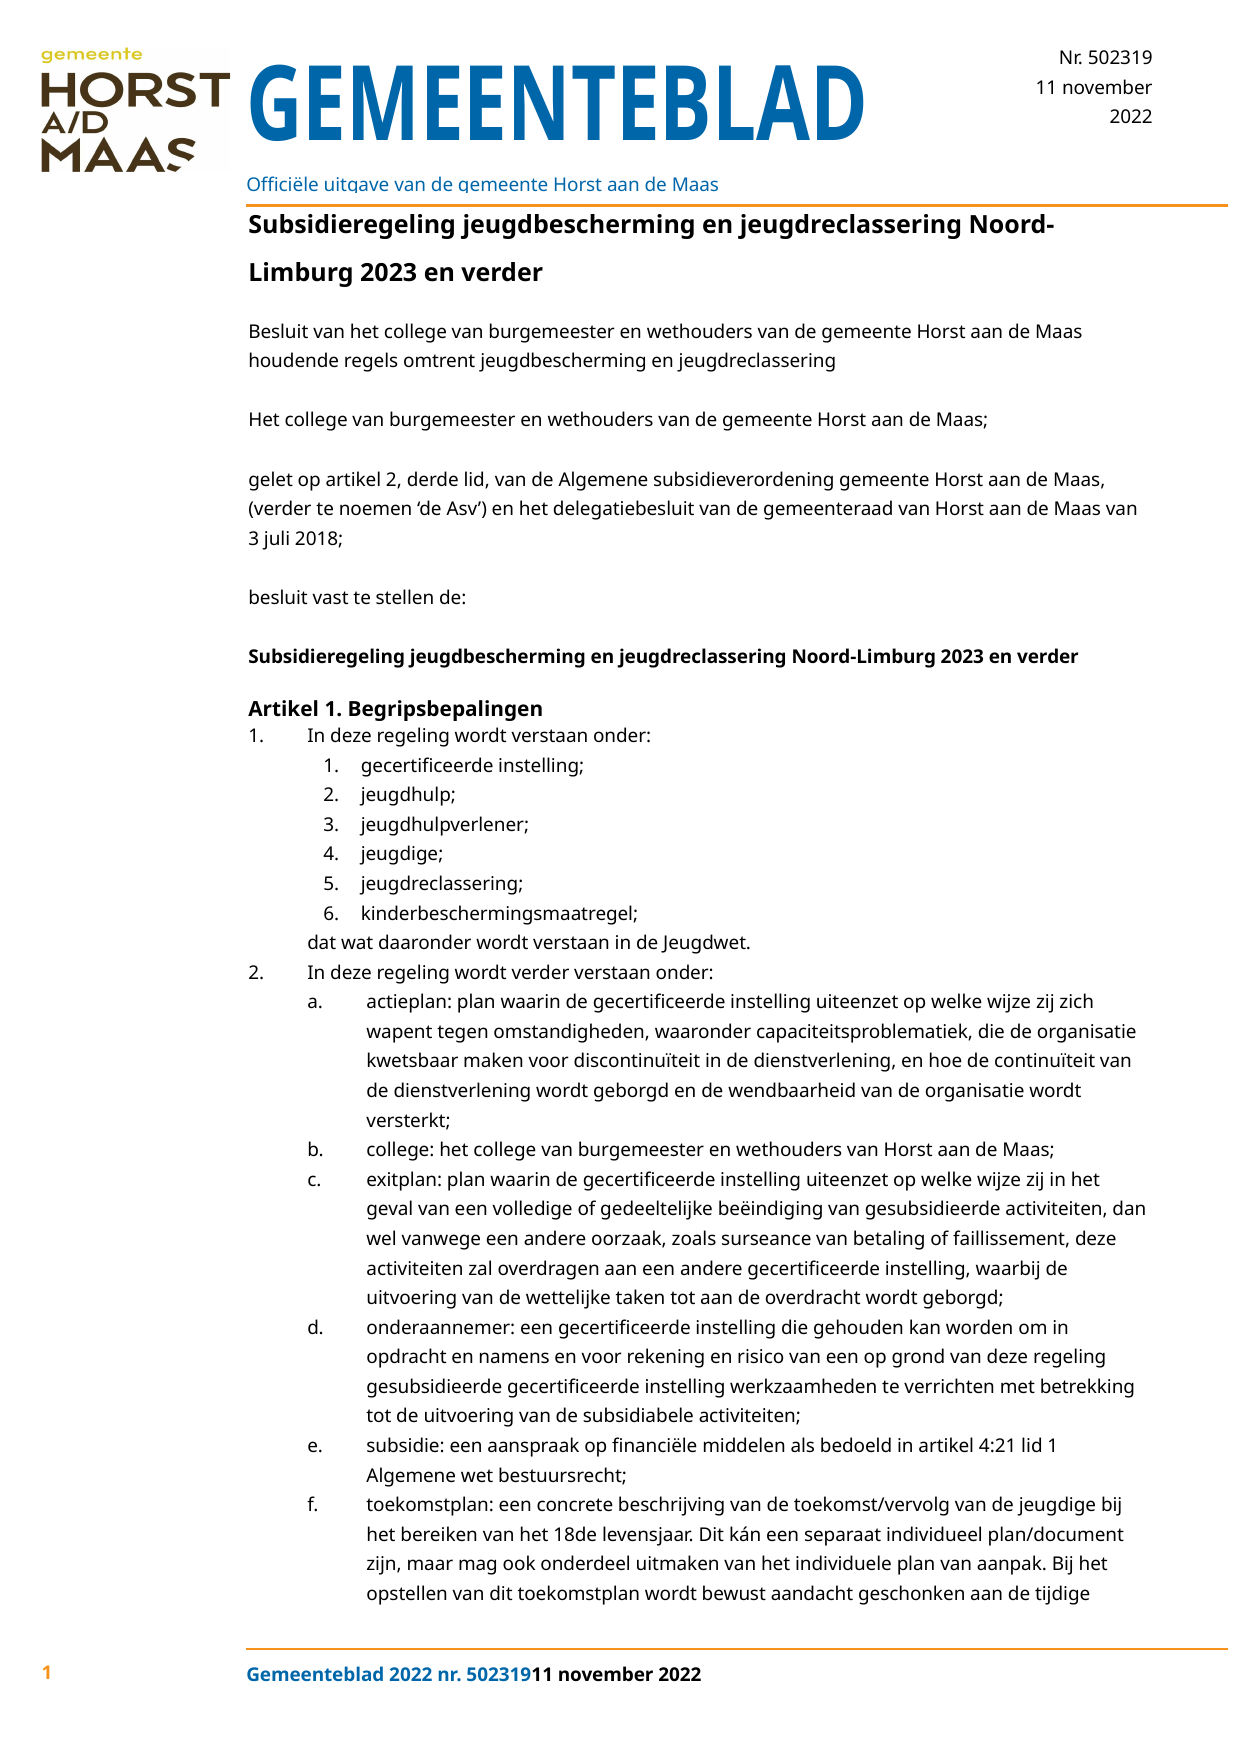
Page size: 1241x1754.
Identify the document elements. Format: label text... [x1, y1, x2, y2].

text besluit vast te stellen de: [248, 584, 1152, 610]
list jeugdhulp; [323, 781, 1152, 807]
list kinderbeschermingsmaatregel; [323, 900, 1152, 925]
list gecertificeerde instelling; [323, 752, 1152, 777]
list onderaannemer: een gecertificeerde instelling die gehouden kan worden om in opdracht en namens en voor rekening en risico van een op grond van deze regeling gesubsidieerde gecertificeerde instelling werkzaamheden te verrichten met betrekking tot de uitvoering van de subsidiabele activiteiten; [307, 1314, 1152, 1428]
list actieplan: plan waarin de gecertificeerde instelling uiteenzet op welke wijze zij zich wapent tegen omstandigheden, waaronder capaciteitsproblematiek, die de organisatie kwetsbaar maken voor discontinuïteit in de dienstverlening, en hoe de continuïteit van de dienstverlening wordt geborgd en de wendbaarheid van de organisatie wordt versterkt; [307, 988, 1152, 1132]
list jeugdhulpverlener; [323, 811, 1152, 837]
picture [41, 47, 231, 172]
text Het college van burgemeester en wethouders van de gemeente Horst aan de Maas; [248, 407, 1152, 432]
list In deze regeling wordt verstaan onder: [248, 722, 1152, 748]
text Artikel 1. Begripsbepalingen [248, 694, 1152, 722]
text gelet op artikel 2, derde lid, van de Algemene subsidieverordening gemeente Horst aan de Maas, (verder te noemen ‘de Asv’) en het delegatiebesluit van de gemeenteraad van Horst aan de Maas van 3 juli 2018; [248, 466, 1152, 551]
list toekomstplan: een concrete beschrijving van de toekomst/vervolg van de jeugdige bij het bereiken van het 18de levensjaar. Dit kán een separaat individueel plan/document zijn, maar mag ook onderdeel uitmaken van het individuele plan van aanpak. Bij het opstellen van dit toekomstplan wordt bewust aandacht geschonken aan de tijdige [307, 1491, 1152, 1606]
text Subsidieregeling jeugdbescherming en jeugdreclassering Noord-Limburg 2023 en verder [248, 207, 1152, 288]
text Subsidieregeling jeugdbescherming en jeugdreclassering Noord-Limburg 2023 en verder [248, 643, 1152, 669]
list In deze regeling wordt verder verstaan onder: [248, 959, 1152, 984]
list jeugdreclassering; [323, 870, 1152, 896]
list dat wat daaronder wordt verstaan in de Jeugdwet. [248, 929, 1152, 955]
list jeugdige; [323, 841, 1152, 866]
list college: het college van burgemeester en wethouders van Horst aan de Maas; [307, 1136, 1152, 1162]
text Besluit van het college van burgemeester en wethouders van de gemeente Horst aan de Maas houdende regels omtrent jeugdbescherming en jeugdreclassering [248, 318, 1152, 373]
list exitplan: plan waarin de gecertificeerde instelling uiteenzet op welke wijze zij in het geval van een volledige of gedeeltelijke beëindiging van gesubsidieerde activiteiten, dan wel vanwege een andere oorzaak, zoals surseance van betaling of faillissement, deze activiteiten zal overdragen aan een andere gecertificeerde instelling, waarbij de uitvoering van de wettelijke taken tot aan de overdracht wordt geborgd; [307, 1166, 1152, 1310]
list subsidie: een aanspraak op financiële middelen als bedoeld in artikel 4:21 lid 1 Algemene wet bestuursrecht; [307, 1432, 1152, 1487]
